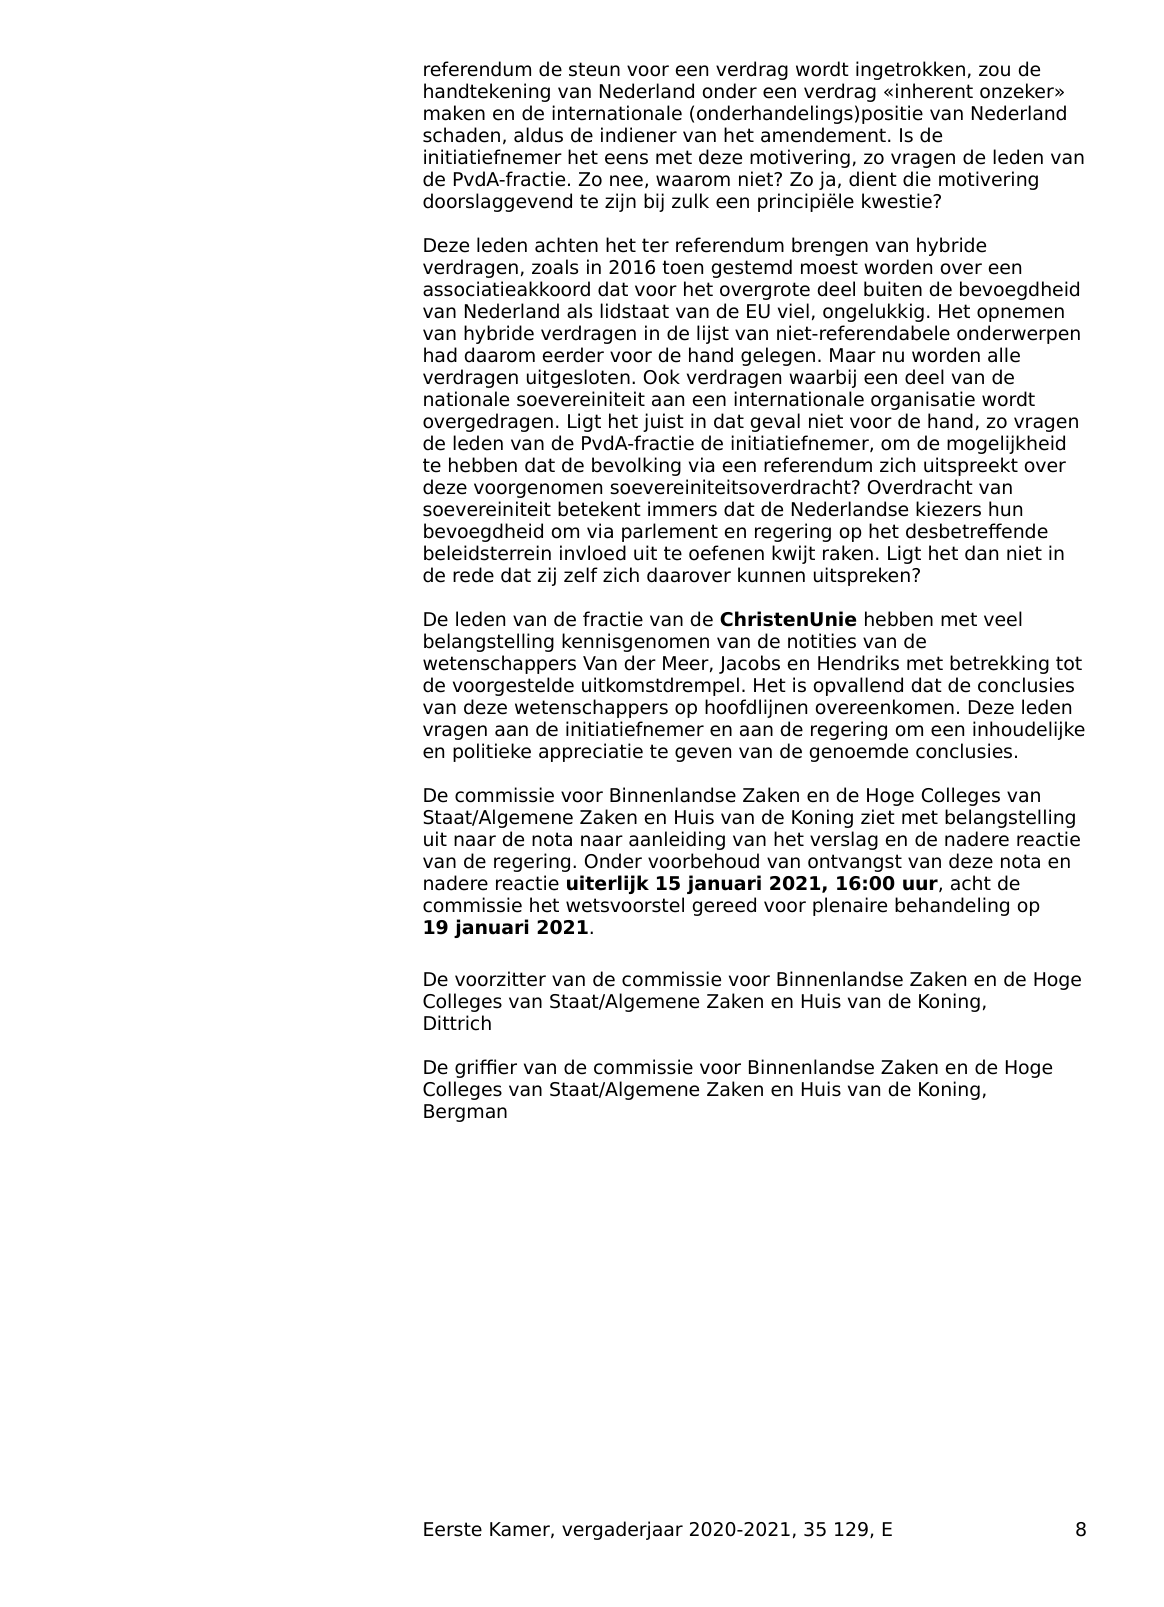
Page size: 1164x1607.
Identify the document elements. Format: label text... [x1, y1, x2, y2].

text Deze leden achten het ter referendum brengen van hybride verdragen, zoals in 2016 toen gestemd moest worden over een associatieakkoord dat voor het overgrote deel buiten de bevoegdheid van Nederland als lidstaat van de EU viel, ongelukkig. Het opnemen van hybride verdragen in de lijst van niet-referendabele onderwerpen had daarom eerder voor de hand gelegen. Maar nu worden alle verdragen uitgesloten. Ook verdragen waarbij een deel van de nationale soevereiniteit aan een internationale organisatie wordt overgedragen. Ligt het juist in dat geval niet voor de hand, zo vragen de leden van de PvdA-fractie de initiatiefnemer, om de mogelijkheid te hebben dat de bevolking via een referendum zich uitspreekt over deze voorgenomen soevereiniteitsoverdracht? Overdracht van soevereiniteit betekent immers dat de Nederlandse kiezers hun bevoegdheid om via parlement en regering op het desbetreffende beleidsterrein invloed uit te oefenen kwijt raken. Ligt het dan niet in de rede dat zij zelf zich daarover kunnen uitspreken? [422, 235, 1087, 587]
text De griffier van de commissie voor Binnenlandse Zaken en de Hoge Colleges van Staat/Algemene Zaken en Huis van de Koning, Bergman [422, 1057, 1087, 1123]
text referendum de steun voor een verdrag wordt ingetrokken, zou de handtekening van Nederland onder een verdrag «inherent onzeker» maken en de internationale (onderhandelings)positie van Nederland schaden, aldus de indiener van het amendement. Is de initiatiefnemer het eens met deze motivering, zo vragen de leden van de PvdA-fractie. Zo nee, waarom niet? Zo ja, dient die motivering doorslaggevend te zijn bij zulk een principiële kwestie? [422, 59, 1087, 213]
text De leden van de fractie van de ChristenUnie hebben met veel belangstelling kennisgenomen van de notities van de wetenschappers Van der Meer, Jacobs en Hendriks met betrekking tot de voorgestelde uitkomstdrempel. Het is opvallend dat de conclusies van deze wetenschappers op hoofdlijnen overeenkomen. Deze leden vragen aan de initiatiefnemer en aan de regering om een inhoudelijke en politieke appreciatie te geven van de genoemde conclusies. [422, 609, 1087, 763]
text De voorzitter van de commissie voor Binnenlandse Zaken en de Hoge Colleges van Staat/Algemene Zaken en Huis van de Koning, Dittrich [422, 969, 1087, 1035]
text De commissie voor Binnenlandse Zaken en de Hoge Colleges van Staat/Algemene Zaken en Huis van de Koning ziet met belangstelling uit naar de nota naar aanleiding van het verslag en de nadere reactie van de regering. Onder voorbehoud van ontvangst van deze nota en nadere reactie uiterlijk 15 januari 2021, 16:00 uur, acht de commissie het wetsvoorstel gereed voor plenaire behandeling op 19 januari 2021. [422, 785, 1087, 939]
